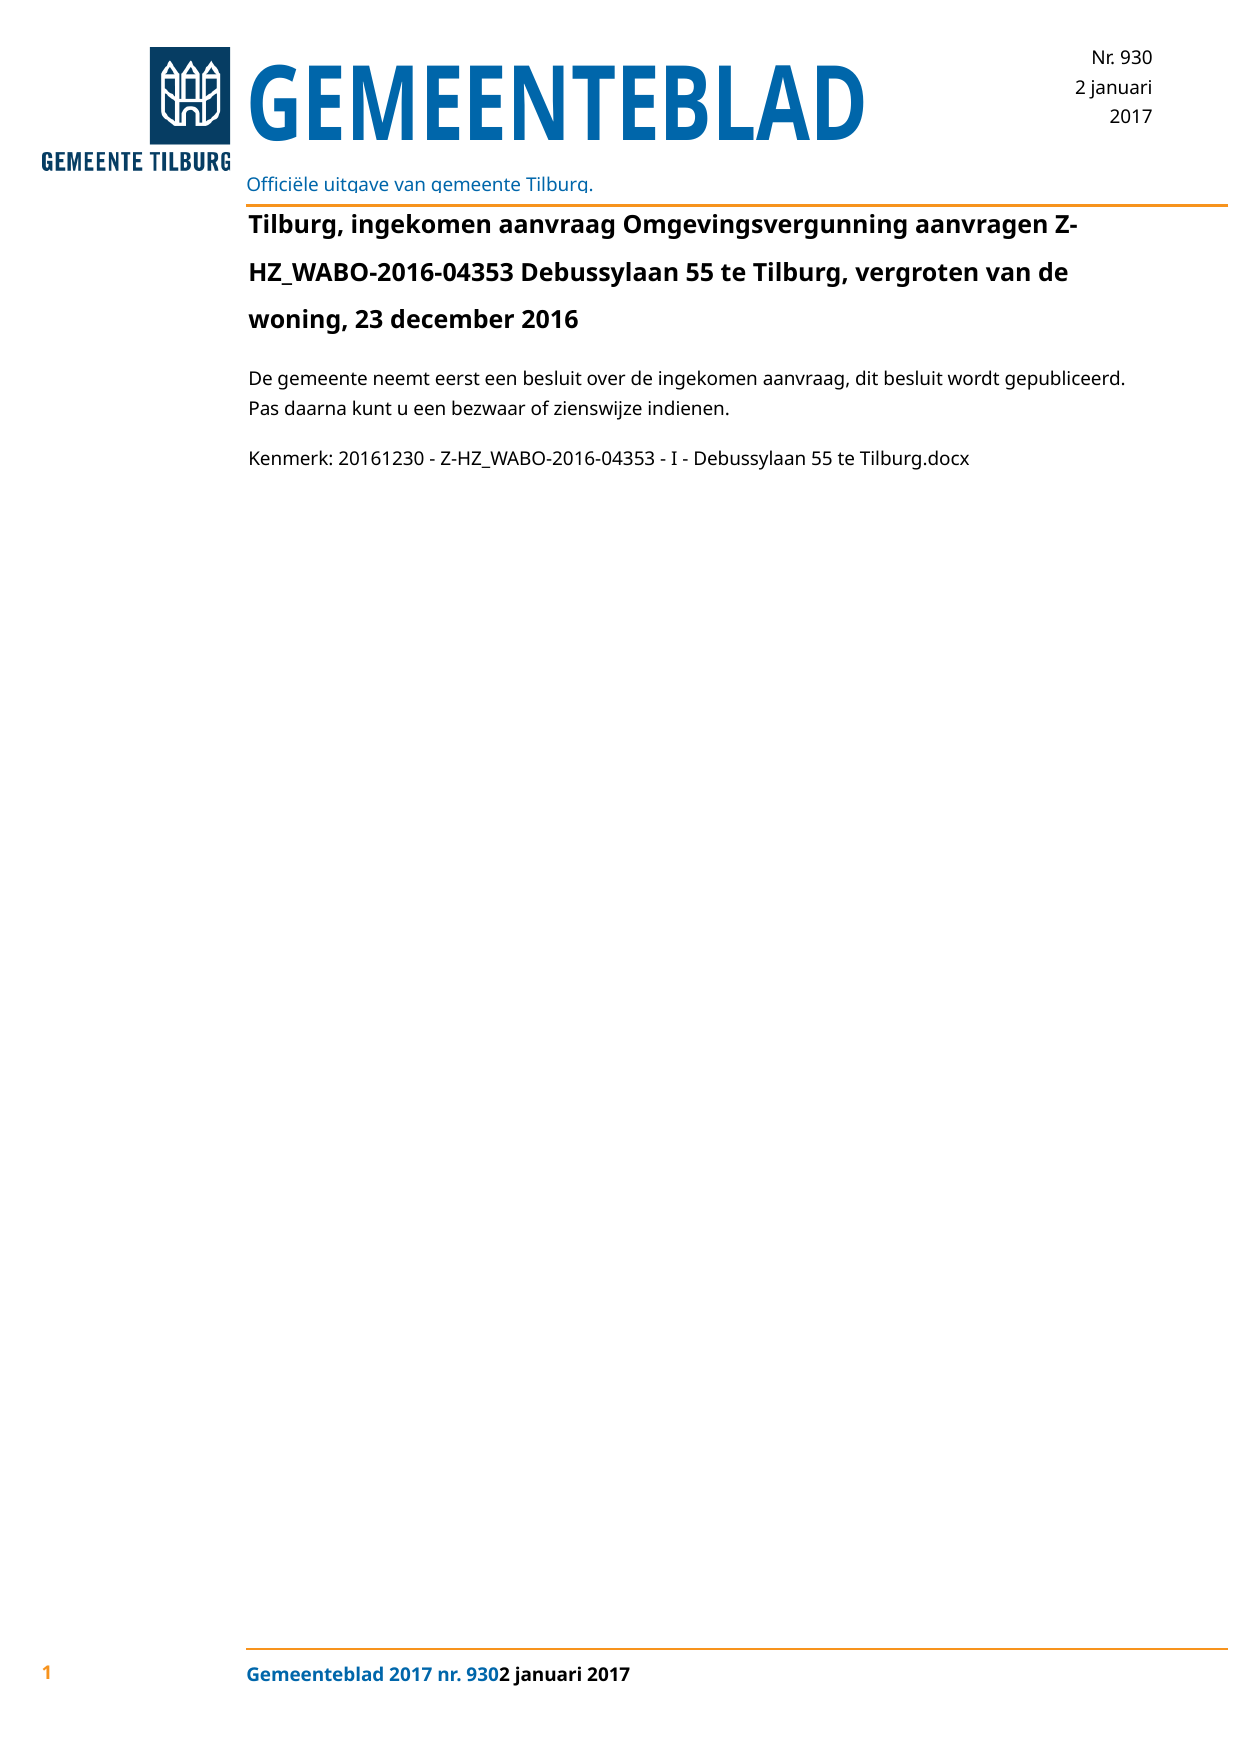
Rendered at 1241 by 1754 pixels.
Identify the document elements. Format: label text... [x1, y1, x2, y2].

text Kenmerk: 20161230 - Z-HZ_WABO-2016-04353 - I - Debussylaan 55 te Tilburg.docx [248, 446, 1152, 471]
picture [41, 47, 231, 172]
text De gemeente neemt eerst een besluit over de ingekomen aanvraag, dit besluit wordt gepubliceerd. Pas daarna kunt u een bezwaar of zienswijze indienen. [248, 366, 1152, 421]
text Tilburg, ingekomen aanvraag Omgevingsvergunning aanvragen Z-HZ_WABO-2016-04353 Debussylaan 55 te Tilburg, vergroten van de woning, 23 december 2016 [248, 207, 1152, 336]
